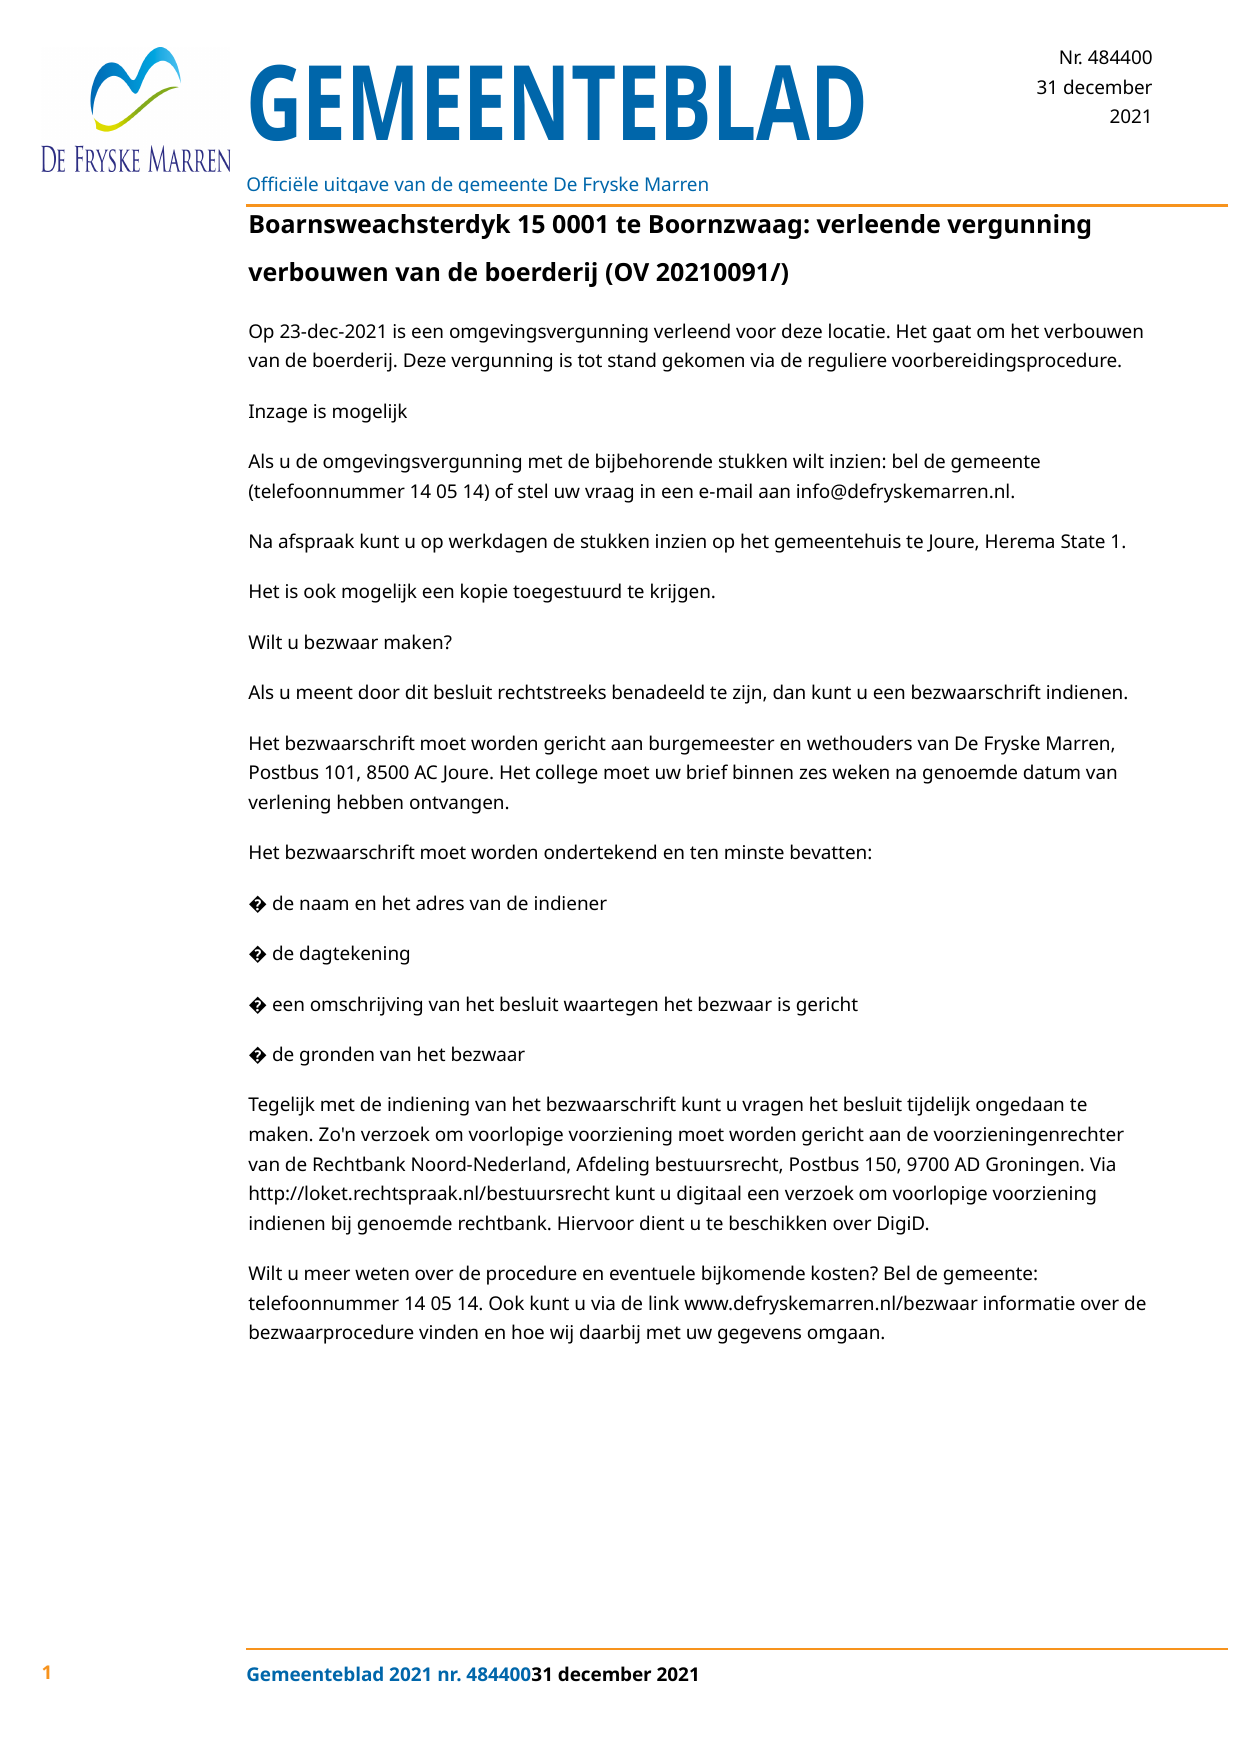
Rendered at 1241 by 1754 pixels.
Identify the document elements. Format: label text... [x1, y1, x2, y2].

picture [41, 47, 231, 172]
text � de naam en het adres van de indiener [248, 890, 1152, 916]
text � een omschrijving van het besluit waartegen het bezwaar is gericht [248, 991, 1152, 1017]
text � de dagtekening [248, 940, 1152, 966]
text � de gronden van het bezwaar [248, 1041, 1152, 1067]
text Wilt u meer weten over de procedure en eventuele bijkomende kosten? Bel de gemeente: telefoonnummer 14 05 14. Ook kunt u via de link www.defryskemarren.nl/bezwaar informatie over de bezwaarprocedure vinden en hoe wij daarbij met uw gegevens omgaan. [248, 1260, 1152, 1345]
text Als u de omgevingsvergunning met de bijbehorende stukken wilt inzien: bel de gemeente (telefoonnummer 14 05 14) of stel uw vraag in een e-mail aan info@defryskemarren.nl. [248, 448, 1152, 504]
text Inzage is mogelijk [248, 398, 1152, 424]
text Tegelijk met de indiening van het bezwaarschrift kunt u vragen het besluit tijdelijk ongedaan te maken. Zo'n verzoek om voorlopige voorziening moet worden gericht aan de voorzieningenrechter van de Rechtbank Noord-Nederland, Afdeling bestuursrecht, Postbus 150, 9700 AD Groningen. Via http://loket.rechtspraak.nl/bestuursrecht kunt u digitaal een verzoek om voorlopige voorziening indienen bij genoemde rechtbank. Hiervoor dient u te beschikken over DigiD. [248, 1092, 1152, 1236]
text Het bezwaarschrift moet worden gericht aan burgemeester en wethouders van De Fryske Marren, Postbus 101, 8500 AC Joure. Het college moet uw brief binnen zes weken na genoemde datum van verlening hebben ontvangen. [248, 730, 1152, 815]
text Op 23-dec-2021 is een omgevingsvergunning verleend voor deze locatie. Het gaat om het verbouwen van de boerderij. Deze vergunning is tot stand gekomen via de reguliere voorbereidingsprocedure. [248, 318, 1152, 373]
text Het bezwaarschrift moet worden ondertekend en ten minste bevatten: [248, 839, 1152, 865]
text Het is ook mogelijk een kopie toegestuurd te krijgen. [248, 579, 1152, 604]
text Na afspraak kunt u op werkdagen de stukken inzien op het gemeentehuis te Joure, Herema State 1. [248, 528, 1152, 554]
text Als u meent door dit besluit rechtstreeks benadeeld te zijn, dan kunt u een bezwaarschrift indienen. [248, 679, 1152, 705]
text Wilt u bezwaar maken? [248, 629, 1152, 655]
text Boarnsweachsterdyk 15 0001 te Boornzwaag: verleende vergunning verbouwen van de boerderij (OV 20210091/) [248, 207, 1152, 288]
